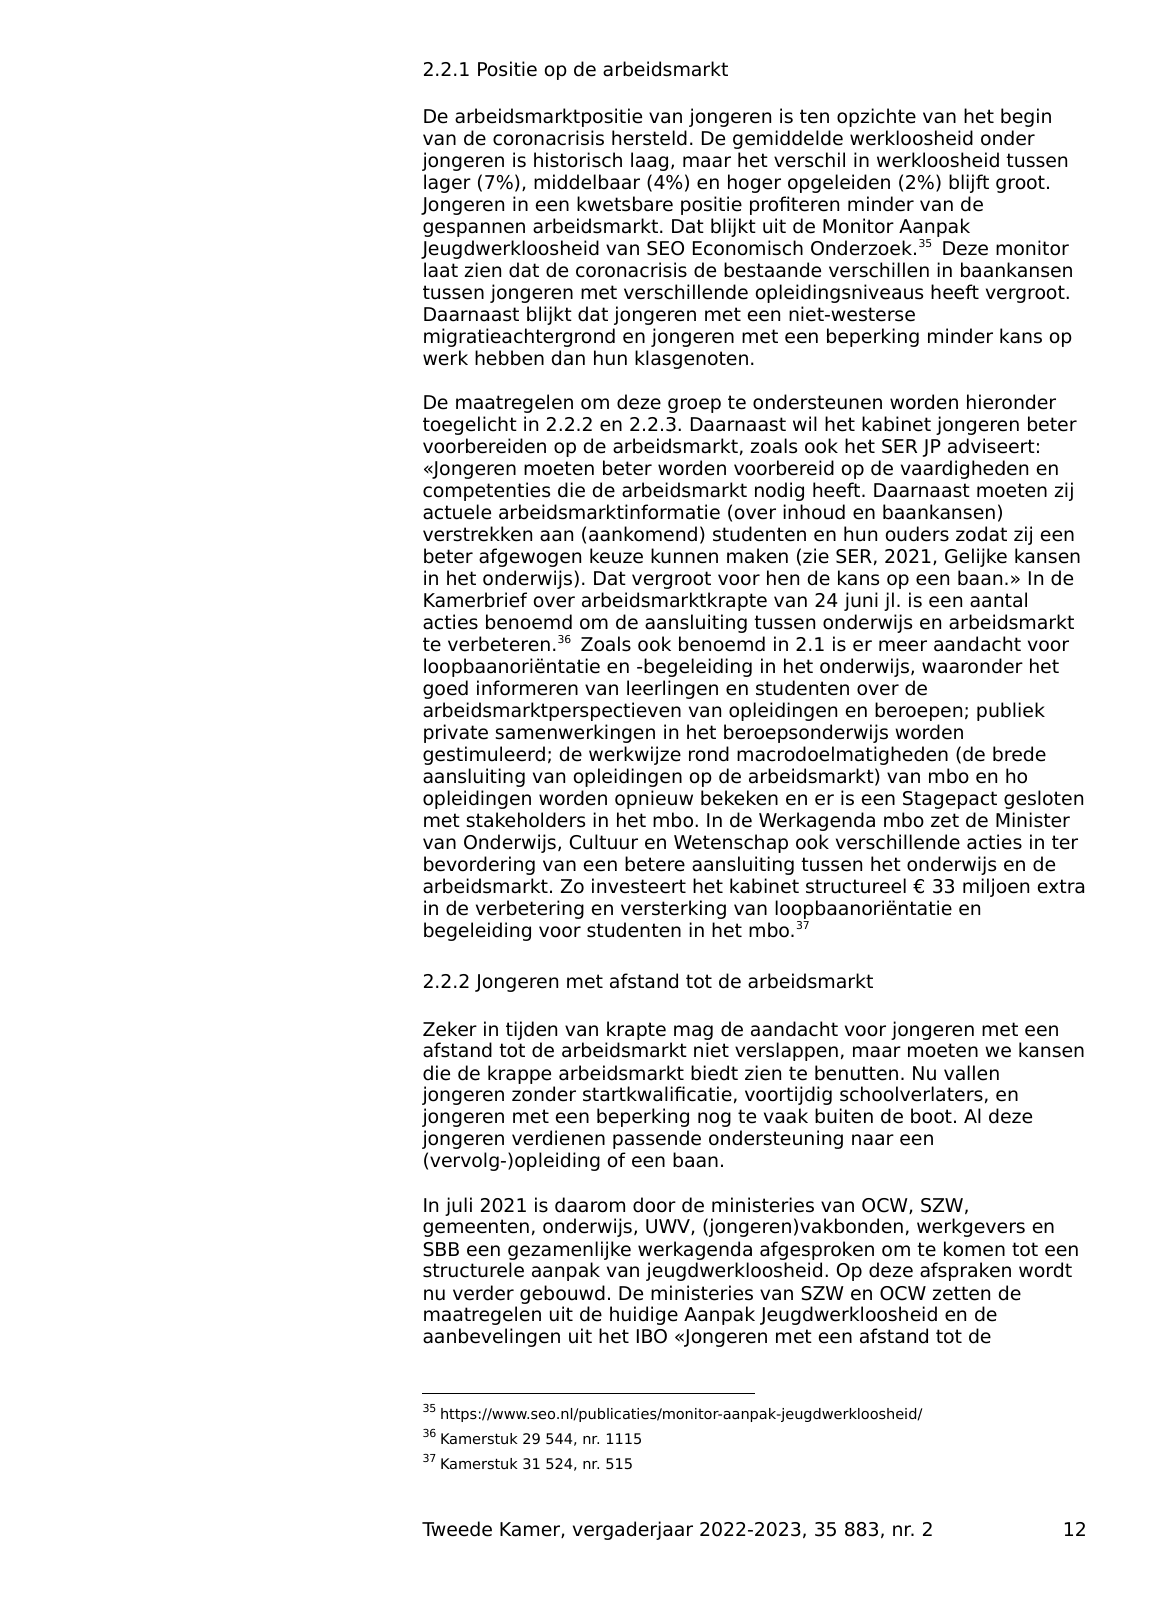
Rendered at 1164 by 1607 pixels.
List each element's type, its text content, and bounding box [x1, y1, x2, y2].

subtitle 2.2.2 Jongeren met afstand tot de arbeidsmarkt [422, 971, 1087, 993]
text De maatregelen om deze groep te ondersteunen worden hieronder toegelicht in 2.2.2 en 2.2.3. Daarnaast wil het kabinet jongeren beter voorbereiden op de arbeidsmarkt, zoals ook het SER JP adviseert: «Jongeren moeten beter worden voorbereid op de vaardigheden en competenties die de arbeidsmarkt nodig heeft. Daarnaast moeten zij actuele arbeidsmarktinformatie (over inhoud en baankansen) verstrekken aan (aankomend) studenten en hun ouders zodat zij een beter afgewogen keuze kunnen maken (zie SER, 2021, Gelijke kansen in het onderwijs). Dat vergroot voor hen de kans op een baan.» In de Kamerbrief over arbeidsmarktkrapte van 24 juni jl. is een aantal acties benoemd om de aansluiting tussen onderwijs en arbeidsmarkt te verbeteren. Zoals ook benoemd in 2.1 is er meer aandacht voor loopbaanoriëntatie en -begeleiding in het onderwijs, waaronder het goed informeren van leerlingen en studenten over de arbeidsmarktperspectieven van opleidingen en beroepen; publiek private samenwerkingen in het beroepsonderwijs worden gestimuleerd; de werkwijze rond macrodoelmatigheden (de brede aansluiting van opleidingen op de arbeidsmarkt) van mbo en ho opleidingen worden opnieuw bekeken en er is een Stagepact gesloten met stakeholders in het mbo. In de Werkagenda mbo zet de Minister van Onderwijs, Cultuur en Wetenschap ook verschillende acties in ter bevordering van een betere aansluiting tussen het onderwijs en de arbeidsmarkt. Zo investeert het kabinet structureel € 33 miljoen extra in de verbetering en versterking van loopbaanoriëntatie en begeleiding voor studenten in het mbo. [422, 392, 1087, 941]
subtitle 2.2.1 Positie op de arbeidsmarkt [422, 59, 1087, 81]
text In juli 2021 is daarom door de ministeries van OCW, SZW, gemeenten, onderwijs, UWV, (jongeren)vakbonden, werkgevers en SBB een gezamenlijke werkagenda afgesproken om te komen tot een structurele aanpak van jeugdwerkloosheid. Op deze afspraken wordt nu verder gebouwd. De ministeries van SZW en OCW zetten de maatregelen uit de huidige Aanpak Jeugdwerkloosheid en de aanbevelingen uit het IBO «Jongeren met een afstand tot de [422, 1194, 1087, 1348]
text Zeker in tijden van krapte mag de aandacht voor jongeren met een afstand tot de arbeidsmarkt niet verslappen, maar moeten we kansen die de krappe arbeidsmarkt biedt zien te benutten. Nu vallen jongeren zonder startkwalificatie, voortijdig schoolverlaters, en jongeren met een beperking nog te vaak buiten de boot. Al deze jongeren verdienen passende ondersteuning naar een (vervolg-)opleiding of een baan. [422, 1018, 1087, 1172]
text Kamerstuk 31 524, nr. 515 [422, 1452, 1087, 1474]
text https://www.seo.nl/publicaties/monitor-aanpak-jeugdwerkloosheid/ [422, 1402, 1087, 1424]
text De arbeidsmarktpositie van jongeren is ten opzichte van het begin van de coronacrisis hersteld. De gemiddelde werkloosheid onder jongeren is historisch laag, maar het verschil in werkloosheid tussen lager (7%), middelbaar (4%) en hoger opgeleiden (2%) blijft groot. Jongeren in een kwetsbare positie profiteren minder van de gespannen arbeidsmarkt. Dat blijkt uit de Monitor Aanpak Jeugdwerkloosheid van SEO Economisch Onderzoek. Deze monitor laat zien dat de coronacrisis de bestaande verschillen in baankansen tussen jongeren met verschillende opleidingsniveaus heeft vergroot. Daarnaast blijkt dat jongeren met een niet-westerse migratieachtergrond en jongeren met een beperking minder kans op werk hebben dan hun klasgenoten. [422, 106, 1087, 370]
text Kamerstuk 29 544, nr. 1115 [422, 1427, 1087, 1449]
